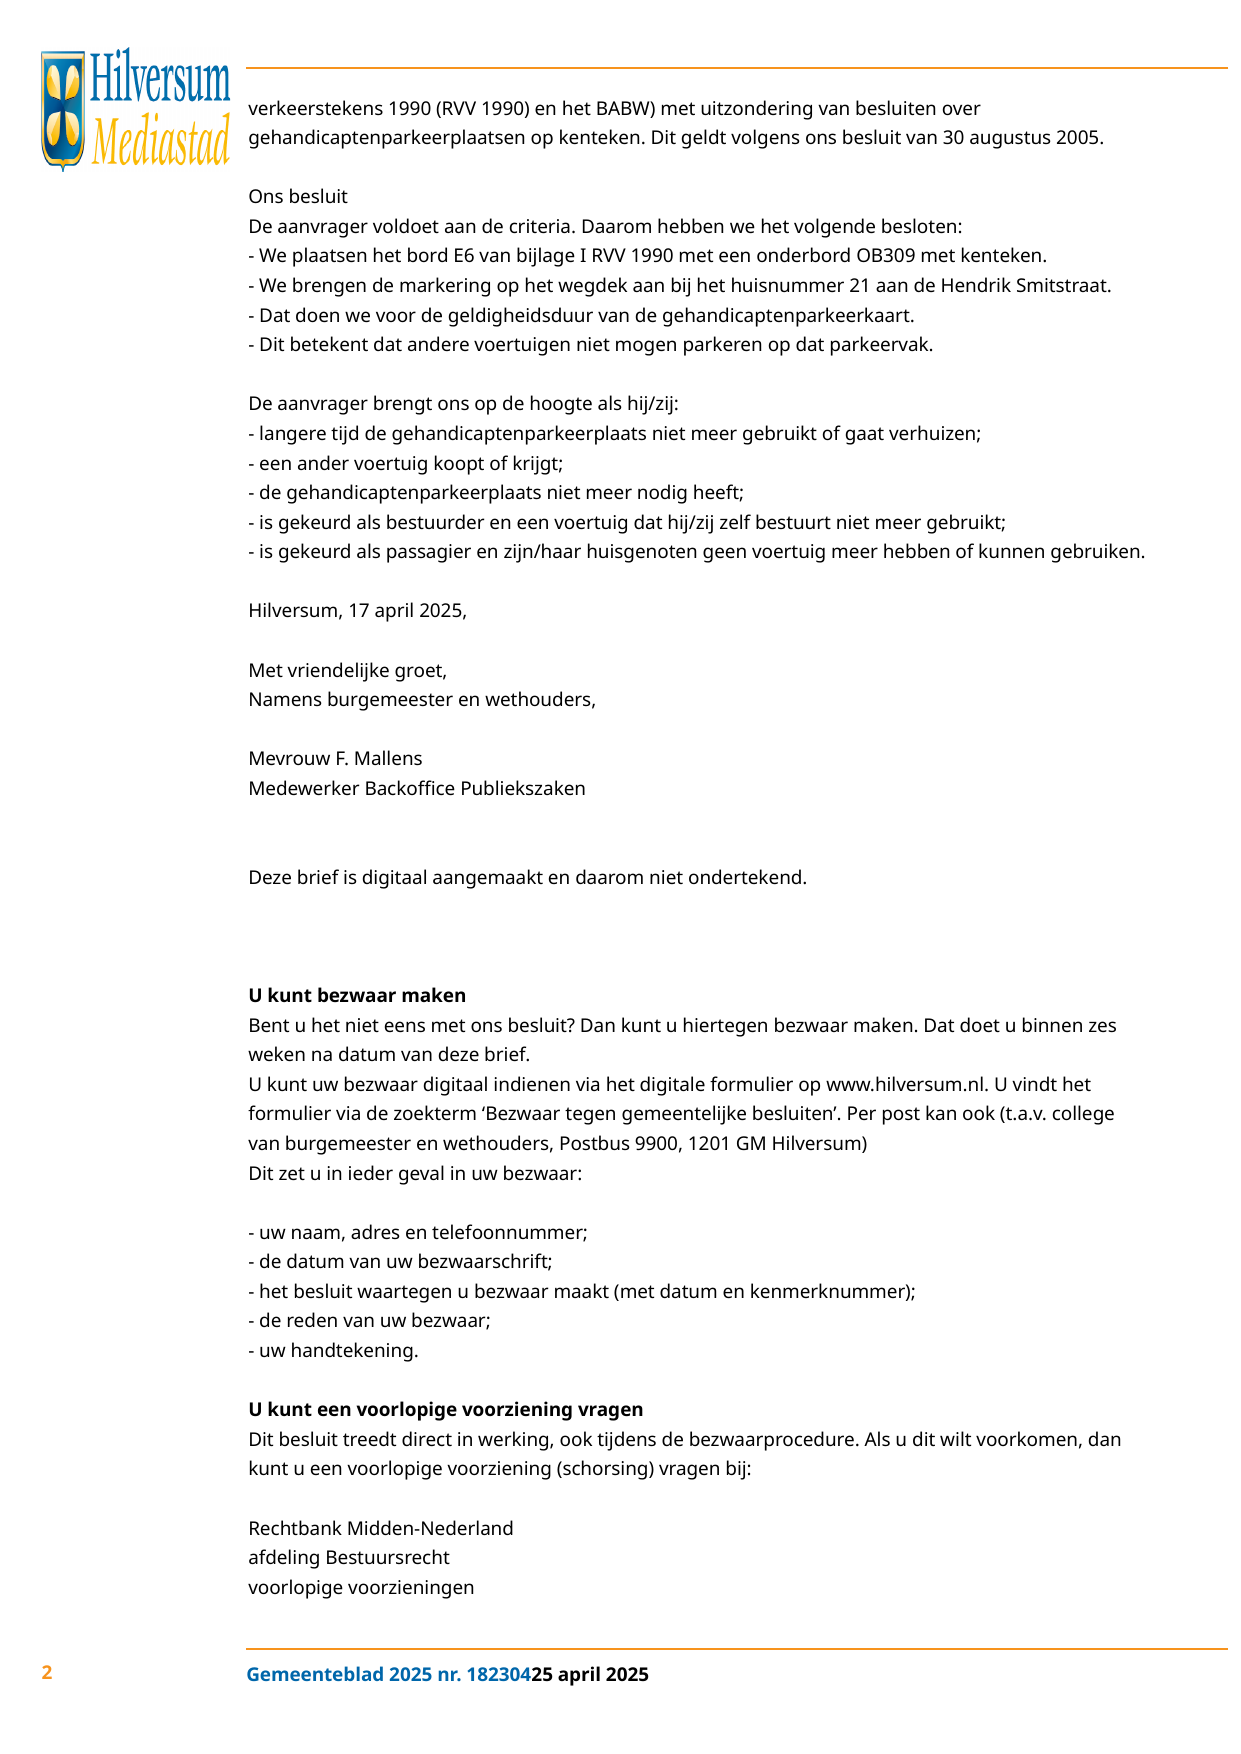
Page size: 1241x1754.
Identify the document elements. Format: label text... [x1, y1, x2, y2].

text Ons besluit [248, 183, 1152, 209]
text Dit besluit treedt direct in werking, ook tijdens de bezwaarprocedure. Als u dit wilt voorkomen, dan kunt u een voorlopige voorziening (schorsing) vragen bij: [248, 1426, 1152, 1481]
text afdeling Bestuursrecht [248, 1544, 1152, 1570]
text Deze brief is digitaal aangemaakt en daarom niet ondertekend. [248, 864, 1152, 890]
text De aanvrager voldoet aan de criteria. Daarom hebben we het volgende besloten: [248, 213, 1152, 239]
text - uw handtekening. [248, 1337, 1152, 1363]
text Namens burgemeester en wethouders, [248, 686, 1152, 712]
text U kunt een voorlopige voorziening vragen [248, 1396, 1152, 1422]
text - een ander voertuig koopt of krijgt; [248, 450, 1152, 476]
text Rechtbank Midden-Nederland [248, 1515, 1152, 1541]
text voorlopige voorzieningen [248, 1574, 1152, 1600]
text U kunt uw bezwaar digitaal indienen via het digitale formulier op www.hilversum.nl. U vindt het formulier via de zoekterm ‘Bezwaar tegen gemeentelijke besluiten’. Per post kan ook (t.a.v. college van burgemeester en wethouders, Postbus 9900, 1201 GM Hilversum) [248, 1071, 1152, 1156]
text verkeerstekens 1990 (RVV 1990) en het BABW) met uitzondering van besluiten over gehandicaptenparkeerplaatsen op kenteken. Dit geldt volgens ons besluit van 30 augustus 2005. [248, 95, 1152, 150]
text Dit zet u in ieder geval in uw bezwaar: [248, 1160, 1152, 1186]
text - uw naam, adres en telefoonnummer; [248, 1219, 1152, 1245]
text Hilversum, 17 april 2025, [248, 598, 1152, 623]
text - We brengen de markering op het wegdek aan bij het huisnummer 21 aan de Hendrik Smitstraat. [248, 272, 1152, 298]
text U kunt bezwaar maken [248, 982, 1152, 1008]
text - langere tijd de gehandicaptenparkeerplaats niet meer gebruikt of gaat verhuizen; [248, 420, 1152, 446]
text - het besluit waartegen u bezwaar maakt (met datum en kenmerknummer); [248, 1278, 1152, 1304]
text - Dat doen we voor de geldigheidsduur van de gehandicaptenparkeerkaart. [248, 302, 1152, 328]
text - is gekeurd als bestuurder en een voertuig dat hij/zij zelf bestuurt niet meer gebruikt; [248, 509, 1152, 535]
picture [41, 47, 231, 172]
text - de reden van uw bezwaar; [248, 1308, 1152, 1333]
text De aanvrager brengt ons op de hoogte als hij/zij: [248, 391, 1152, 416]
text Mevrouw F. Mallens [248, 746, 1152, 771]
text - We plaatsen het bord E6 van bijlage I RVV 1990 met een onderbord OB309 met kenteken. [248, 243, 1152, 268]
text - Dit betekent dat andere voertuigen niet mogen parkeren op dat parkeervak. [248, 331, 1152, 357]
text Met vriendelijke groet, [248, 657, 1152, 683]
text Medewerker Backoffice Publiekszaken [248, 775, 1152, 801]
text - is gekeurd als passagier en zijn/haar huisgenoten geen voertuig meer hebben of kunnen gebruiken. [248, 538, 1152, 564]
text - de gehandicaptenparkeerplaats niet meer nodig heeft; [248, 479, 1152, 505]
text Bent u het niet eens met ons besluit? Dan kunt u hiertegen bezwaar maken. Dat doet u binnen zes weken na datum van deze brief. [248, 1012, 1152, 1067]
text - de datum van uw bezwaarschrift; [248, 1248, 1152, 1274]
